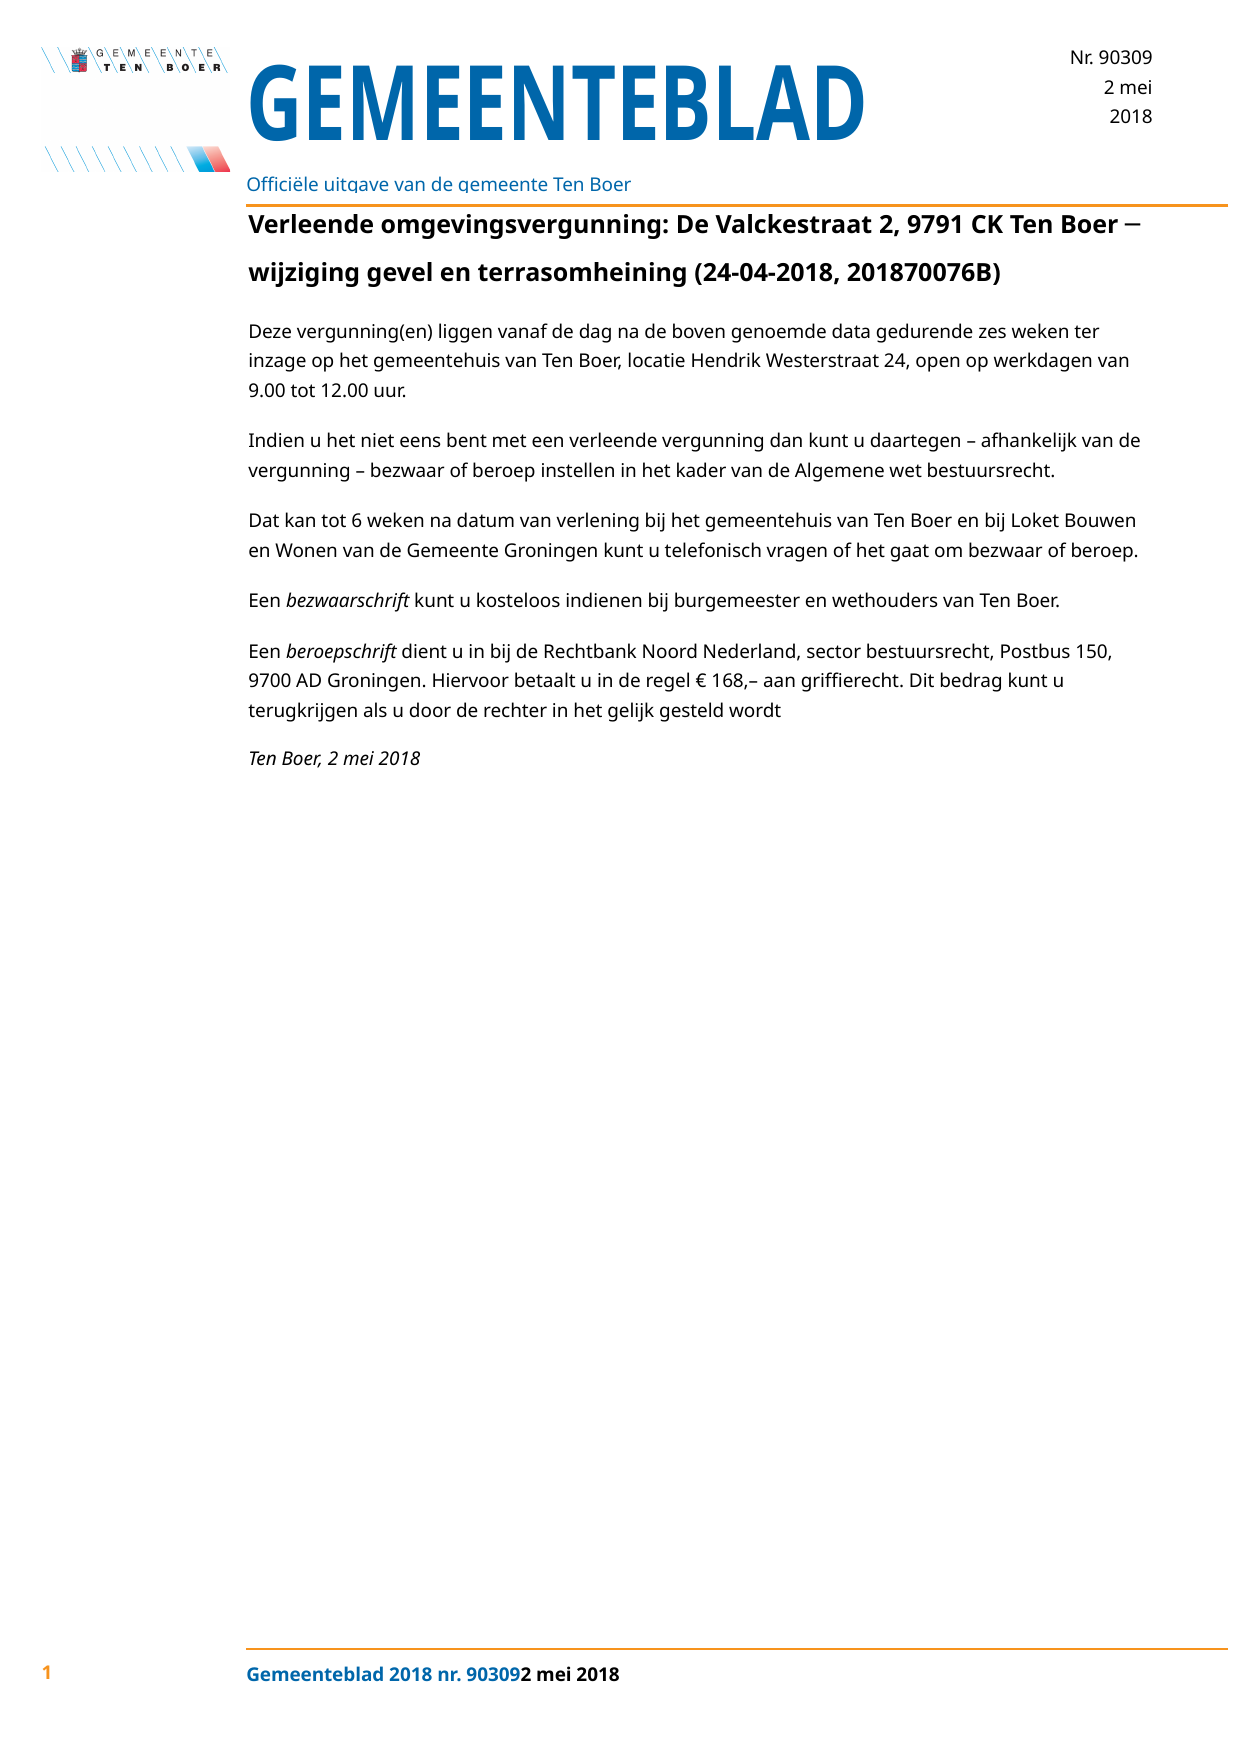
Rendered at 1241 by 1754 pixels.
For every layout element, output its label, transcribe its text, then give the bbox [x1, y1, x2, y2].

text Verleende omgevingsvergunning: De Valckestraat 2, 9791 CK Ten Boer ─ wijziging gevel en terrasomheining (24-04-2018, 201870076B) [248, 207, 1152, 288]
text Dat kan tot 6 weken na datum van verlening bij het gemeentehuis van Ten Boer en bij Loket Bouwen en Wonen van de Gemeente Groningen kunt u telefonisch vragen of het gaat om bezwaar of beroep. [248, 507, 1152, 563]
text Een beroepschrift dient u in bij de Rechtbank Noord Nederland, sector bestuursrecht, Postbus 150, 9700 AD Groningen. Hiervoor betaalt u in de regel € 168,– aan griffierecht. Dit bedrag kunt u terugkrijgen als u door de rechter in het gelijk gesteld wordt [248, 638, 1152, 723]
text Indien u het niet eens bent met een verleende vergunning dan kunt u daartegen – afhankelijk van de vergunning – bezwaar of beroep instellen in het kader van de Algemene wet bestuursrecht. [248, 427, 1152, 483]
text Deze vergunning(en) liggen vanaf de dag na de boven genoemde data gedurende zes weken ter inzage op het gemeentehuis van Ten Boer, locatie Hendrik Westerstraat 24, open op werkdagen van 9.00 tot 12.00 uur. [248, 318, 1152, 403]
text Een bezwaarschrift kunt u kosteloos indienen bij burgemeester en wethouders van Ten Boer. [248, 587, 1152, 613]
picture [41, 47, 231, 172]
text Ten Boer, 2 mei 2018 [248, 745, 1152, 771]
